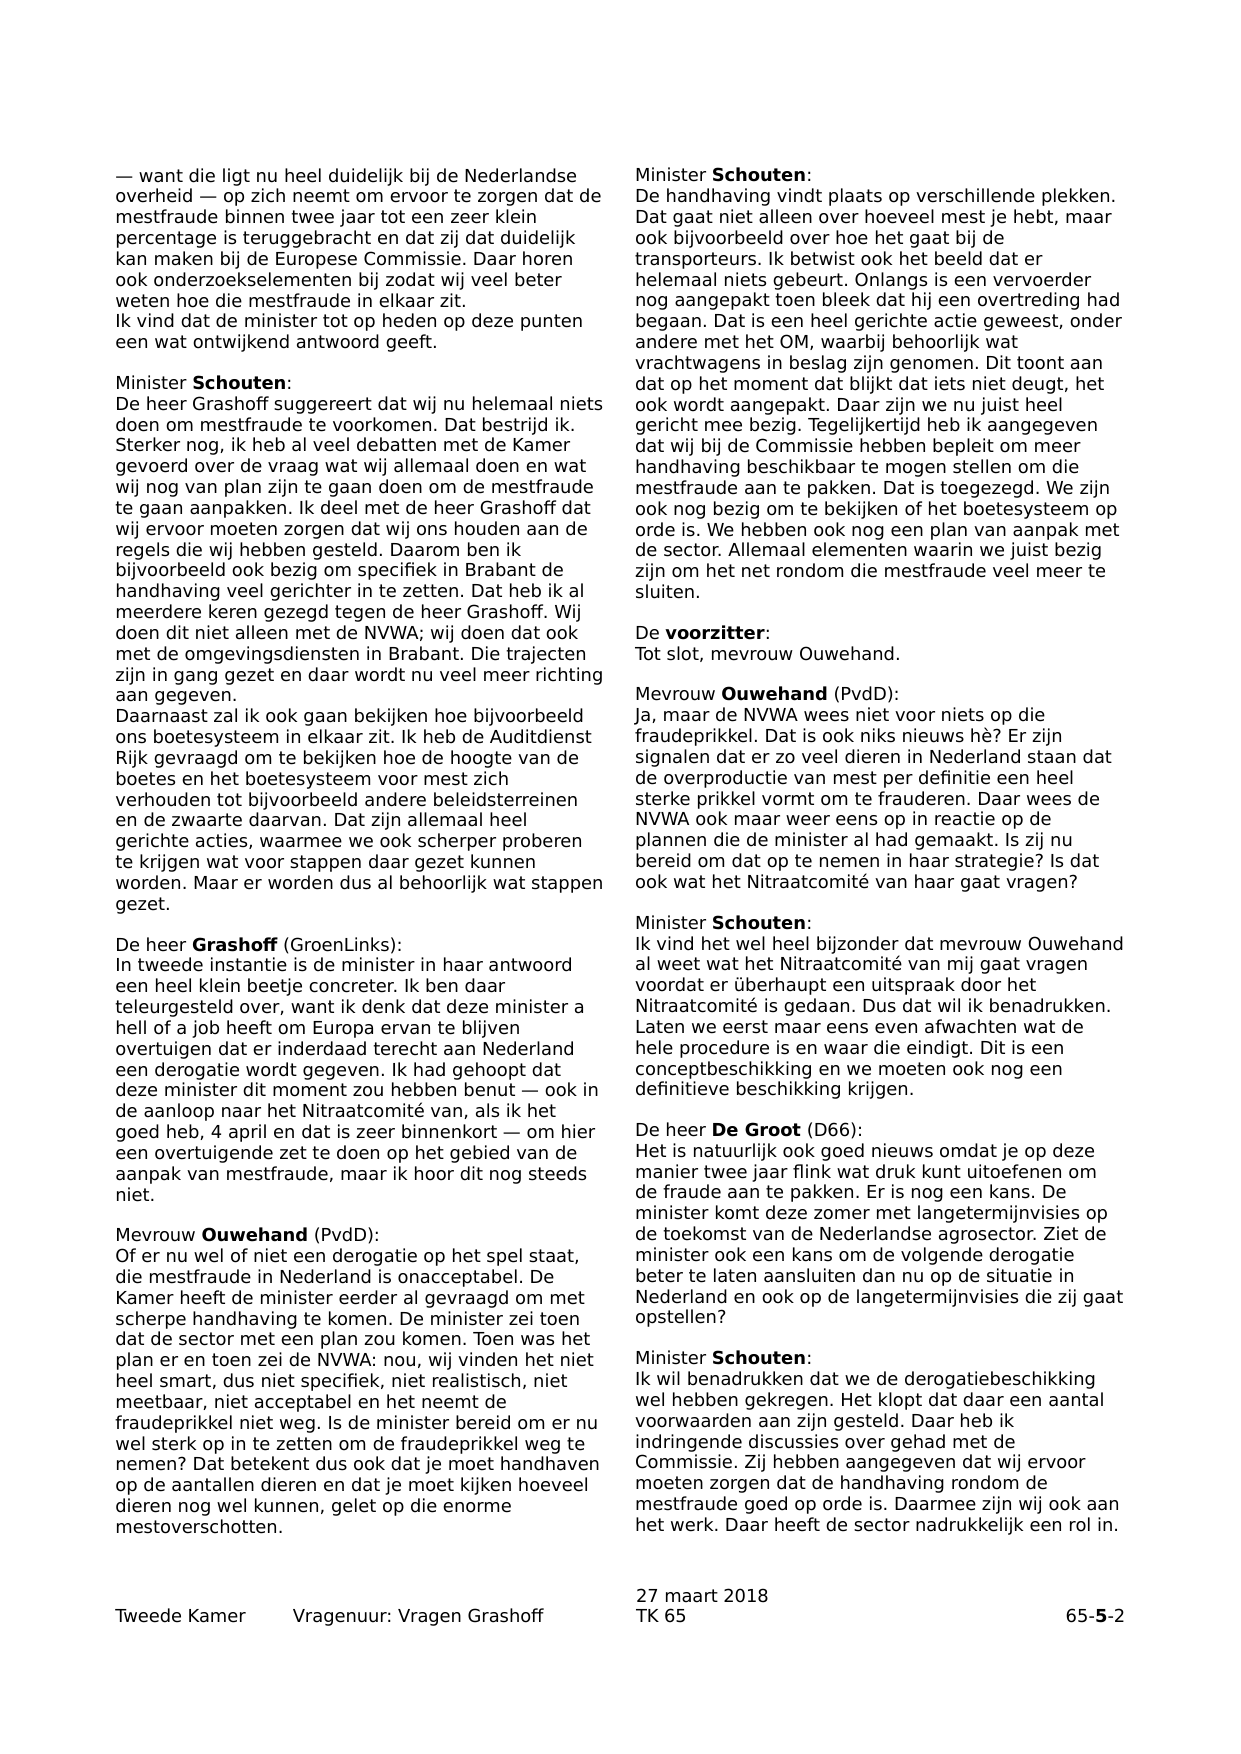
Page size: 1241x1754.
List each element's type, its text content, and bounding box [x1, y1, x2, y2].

text Minister Schouten: [115, 373, 605, 393]
text De heer Grashoff suggereert dat wij nu helemaal niets doen om mestfraude te voorkomen. Dat bestrijd ik. Sterker nog, ik heb al veel debatten met de Kamer gevoerd over de vraag wat wij allemaal doen en wat wij nog van plan zijn te gaan doen om de mestfraude te gaan aanpakken. Ik deel met de heer Grashoff dat wij ervoor moeten zorgen dat wij ons houden aan de regels die wij hebben gesteld. Daarom ben ik bijvoorbeeld ook bezig om specifiek in Brabant de handhaving veel gerichter in te zetten. Dat heb ik al meerdere keren gezegd tegen de heer Grashoff. Wij doen dit niet alleen met de NVWA; wij doen dat ook met de omgevingsdiensten in Brabant. Die trajecten zijn in gang gezet en daar wordt nu veel meer richting aan gegeven. [115, 393, 605, 706]
text Het is natuurlijk ook goed nieuws omdat je op deze manier twee jaar flink wat druk kunt uitoefenen om de fraude aan te pakken. Er is nog een kans. De minister komt deze zomer met langetermijnvisies op de toekomst van de Nederlandse agrosector. Ziet de minister ook een kans om de volgende derogatie beter te laten aansluiten dan nu op de situatie in Nederland en ook op de langetermijnvisies die zij gaat opstellen? [635, 1141, 1125, 1328]
text Minister Schouten: [635, 912, 1125, 933]
text De heer De Groot (D66): [635, 1120, 1125, 1141]
text In tweede instantie is de minister in haar antwoord een heel klein beetje concreter. Ik ben daar teleurgesteld over, want ik denk dat deze minister a hell of a job heeft om Europa ervan te blijven overtuigen dat er inderdaad terecht aan Nederland een derogatie wordt gegeven. Ik had gehoopt dat deze minister dit moment zou hebben benut — ook in de aanloop naar het Nitraatcomité van, als ik het goed heb, 4 april en dat is zeer binnenkort — om hier een overtuigende zet te doen op het gebied van de aanpak van mestfraude, maar ik hoor dit nog steeds niet. [115, 955, 605, 1205]
text Minister Schouten: [635, 165, 1125, 186]
text De heer Grashoff (GroenLinks): [115, 934, 605, 955]
text Tot slot, mevrouw Ouwehand. [635, 643, 1125, 664]
text Ik wil benadrukken dat we de derogatiebeschikking wel hebben gekregen. Het klopt dat daar een aantal voorwaarden aan zijn gesteld. Daar heb ik indringende discussies over gehad met de Commissie. Zij hebben aangegeven dat wij ervoor moeten zorgen dat de handhaving rondom de mestfraude goed op orde is. Daarmee zijn wij ook aan het werk. Daar heeft de sector nadrukkelijk een rol in. [635, 1369, 1125, 1536]
text Mevrouw Ouwehand (PvdD): [115, 1225, 605, 1246]
text Ik vind het wel heel bijzonder dat mevrouw Ouwehand al weet wat het Nitraatcomité van mij gaat vragen voordat er überhaupt een uitspraak door het Nitraatcomité is gedaan. Dus dat wil ik benadrukken. Laten we eerst maar eens even afwachten wat de hele procedure is en waar die eindigt. Dit is een conceptbeschikking en we moeten ook nog een definitieve beschikking krijgen. [635, 933, 1125, 1100]
text Mevrouw Ouwehand (PvdD): [635, 684, 1125, 705]
text Ja, maar de NVWA wees niet voor niets op die fraudeprikkel. Dat is ook niks nieuws hè? Er zijn signalen dat er zo veel dieren in Nederland staan dat de overproductie van mest per definitie een heel sterke prikkel vormt om te frauderen. Daar wees de NVWA ook maar weer eens op in reactie op de plannen die de minister al had gemaakt. Is zij nu bereid om dat op te nemen in haar strategie? Is dat ook wat het Nitraatcomité van haar gaat vragen? [635, 705, 1125, 892]
text Ik vind dat de minister tot op heden op deze punten een wat ontwijkend antwoord geeft. [115, 311, 605, 353]
text Daarnaast zal ik ook gaan bekijken hoe bijvoorbeeld ons boetesysteem in elkaar zit. Ik heb de Auditdienst Rijk gevraagd om te bekijken hoe de hoogte van de boetes en het boetesysteem voor mest zich verhouden tot bijvoorbeeld andere beleidsterreinen en de zwaarte daarvan. Dat zijn allemaal heel gerichte acties, waarmee we ook scherper proberen te krijgen wat voor stappen daar gezet kunnen worden. Maar er worden dus al behoorlijk wat stappen gezet. [115, 706, 605, 914]
text — want die ligt nu heel duidelijk bij de Nederlandse overheid — op zich neemt om ervoor te zorgen dat de mestfraude binnen twee jaar tot een zeer klein percentage is teruggebracht en dat zij dat duidelijk kan maken bij de Europese Commissie. Daar horen ook onderzoekselementen bij zodat wij veel beter weten hoe die mestfraude in elkaar zit. [115, 165, 605, 311]
text De handhaving vindt plaats op verschillende plekken. Dat gaat niet alleen over hoeveel mest je hebt, maar ook bijvoorbeeld over hoe het gaat bij de transporteurs. Ik betwist ook het beeld dat er helemaal niets gebeurt. Onlangs is een vervoerder nog aangepakt toen bleek dat hij een overtreding had begaan. Dat is een heel gerichte actie geweest, onder andere met het OM, waarbij behoorlijk wat vrachtwagens in beslag zijn genomen. Dit toont aan dat op het moment dat blijkt dat iets niet deugt, het ook wordt aangepakt. Daar zijn we nu juist heel gericht mee bezig. Tegelijkertijd heb ik aangegeven dat wij bij de Commissie hebben bepleit om meer handhaving beschikbaar te mogen stellen om die mestfraude aan te pakken. Dat is toegezegd. We zijn ook nog bezig om te bekijken of het boetesysteem op orde is. We hebben ook nog een plan van aanpak met de sector. Allemaal elementen waarin we juist bezig zijn om het net rondom die mestfraude veel meer te sluiten. [635, 186, 1125, 603]
text Of er nu wel of niet een derogatie op het spel staat, die mestfraude in Nederland is onacceptabel. De Kamer heeft de minister eerder al gevraagd om met scherpe handhaving te komen. De minister zei toen dat de sector met een plan zou komen. Toen was het plan er en toen zei de NVWA: nou, wij vinden het niet heel smart, dus niet specifiek, niet realistisch, niet meetbaar, niet acceptabel en het neemt de fraudeprikkel niet weg. Is de minister bereid om er nu wel sterk op in te zetten om de fraudeprikkel weg te nemen? Dat betekent dus ook dat je moet handhaven op de aantallen dieren en dat je moet kijken hoeveel dieren nog wel kunnen, gelet op die enorme mestoverschotten. [115, 1246, 605, 1537]
text Minister Schouten: [635, 1348, 1125, 1369]
text De voorzitter: [635, 623, 1125, 643]
